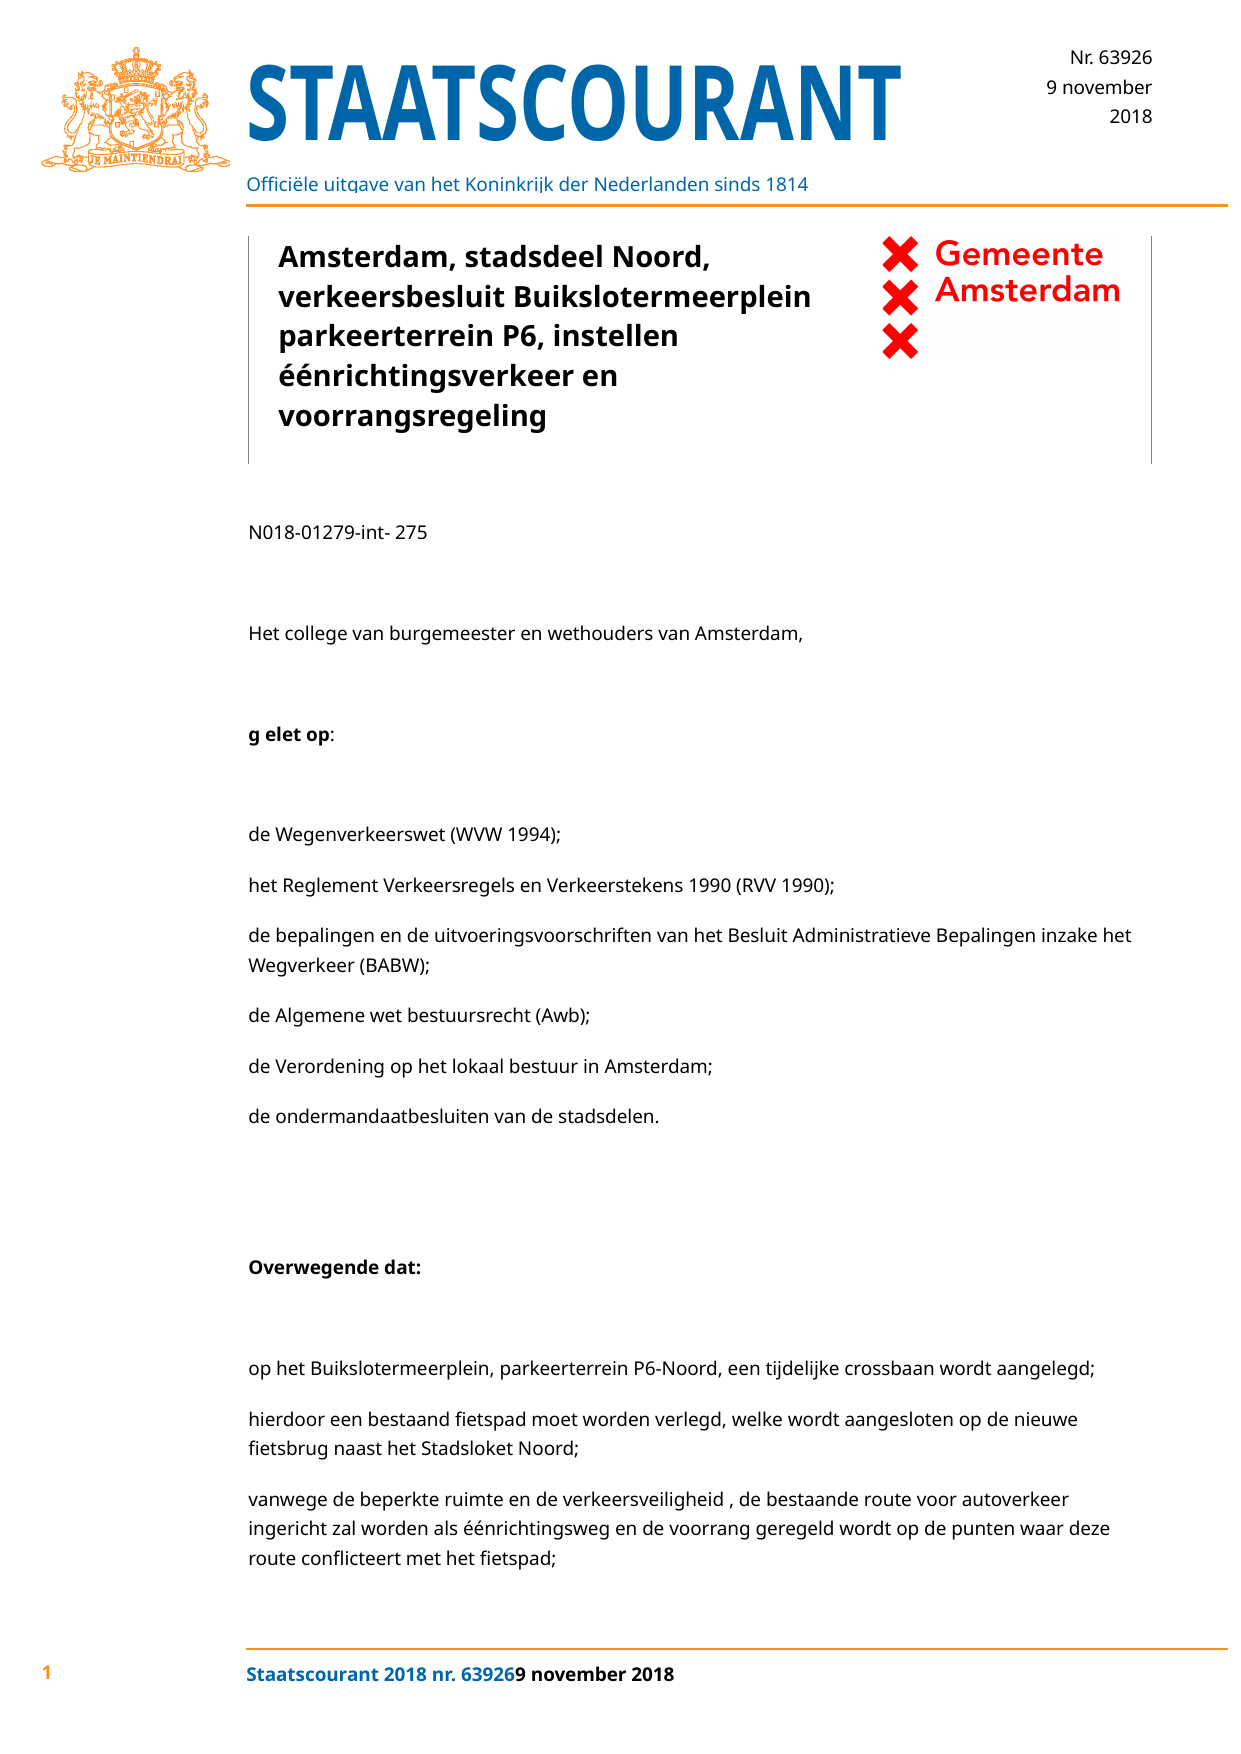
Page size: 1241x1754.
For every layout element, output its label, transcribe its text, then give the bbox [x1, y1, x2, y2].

text het Reglement Verkeersregels en Verkeerstekens 1990 (RVV 1990); [248, 872, 1152, 898]
picture [41, 47, 231, 172]
text Het college van burgemeester en wethouders van Amsterdam, [248, 620, 1152, 646]
text hierdoor een bestaand fietspad moet worden verlegd, welke wordt aangesloten op de nieuwe fietsbrug naast het Stadsloket Noord; [248, 1406, 1152, 1461]
text de Wegenverkeerswet (WVW 1994); [248, 822, 1152, 847]
text N018-01279-int- 275 [248, 519, 1152, 545]
text vanwege de beperkte ruimte en de verkeersveiligheid , de bestaande route voor autoverkeer ingericht zal worden als éénrichtingsweg en de voorrang geregeld wordt op de punten waar deze route conflicteert met het fietspad; [248, 1486, 1152, 1571]
table_header [850, 236, 1151, 464]
text de ondermandaatbesluiten van de stadsdelen. [248, 1103, 1152, 1129]
text Overwegende dat: [248, 1254, 1152, 1280]
text de bepalingen en de uitvoeringsvoorschriften van het Besluit Administratieve Bepalingen inzake het Wegverkeer (BABW); [248, 922, 1152, 978]
text de Verordening op het lokaal bestuur in Amsterdam; [248, 1053, 1152, 1078]
text op het Buikslotermeerplein, parkeerterrein P6-Noord, een tijdelijke crossbaan wordt aangelegd; [248, 1355, 1152, 1381]
text de Algemene wet bestuursrecht (Awb); [248, 1002, 1152, 1028]
picture [882, 236, 1119, 359]
table_header Amsterdam, stadsdeel Noord, verkeersbesluit Buikslotermeerplein parkeerterrein P6, instellen éénrichtingsverkeer en voorrangsregeling [249, 236, 850, 464]
text g elet op: [248, 721, 1152, 746]
